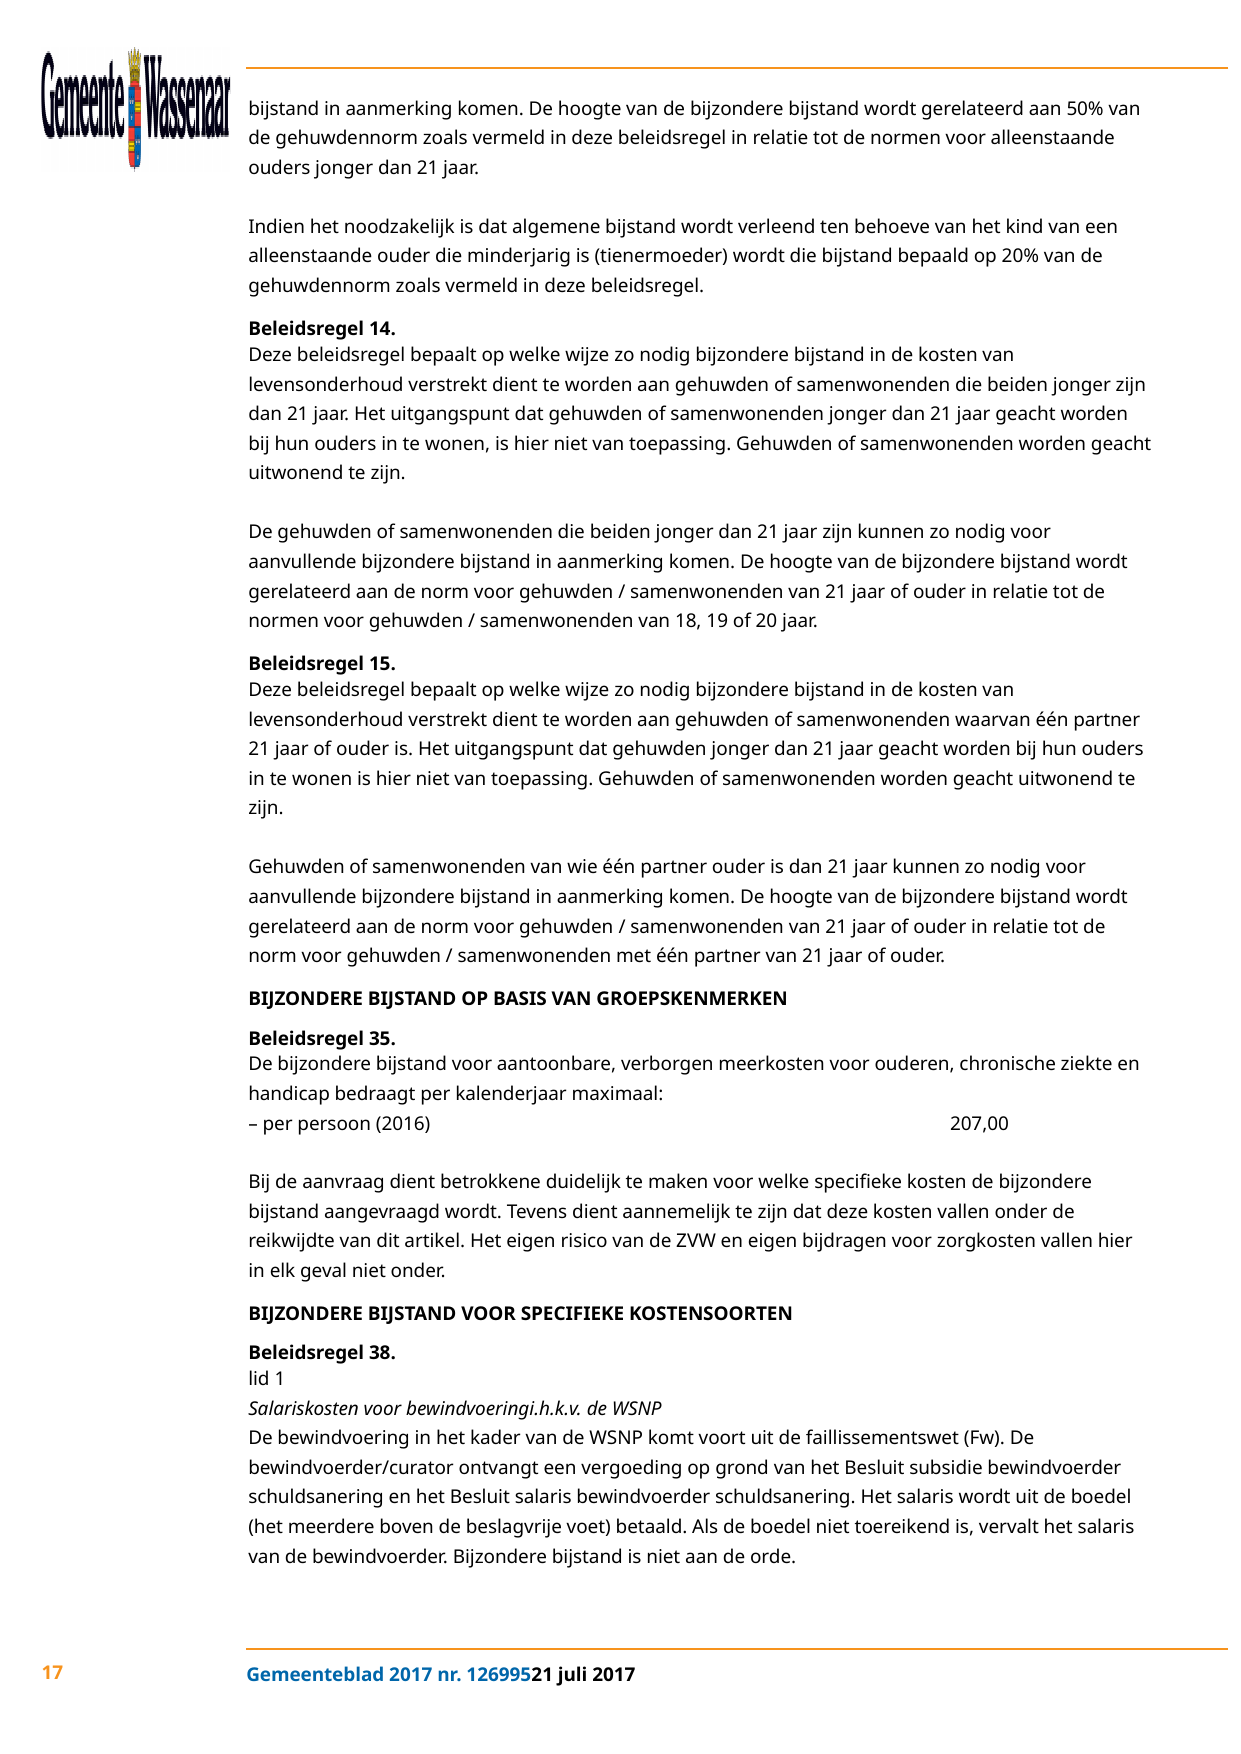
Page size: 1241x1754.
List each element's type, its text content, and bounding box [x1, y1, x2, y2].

table_header 207,00 [950, 1110, 1152, 1136]
text BIJZONDERE BIJSTAND VOOR SPECIFIEKE KOSTENSOORTEN [248, 1300, 1152, 1326]
text Beleidsregel 38. [248, 1339, 1152, 1365]
text De bewindvoering in het kader van de WSNP komt voort uit de faillissementswet (Fw). De bewindvoerder/curator ontvangt een vergoeding op grond van het Besluit subsidie bewindvoerder schuldsanering en het Besluit salaris bewindvoerder schuldsanering. Het salaris wordt uit de boedel (het meerdere boven de beslagvrije voet) betaald. Als de boedel niet toereikend is, vervalt het salaris van de bewindvoerder. Bijzondere bijstand is niet aan de orde. [248, 1424, 1152, 1568]
text Beleidsregel 14. [248, 315, 1152, 341]
text Deze beleidsregel bepaalt op welke wijze zo nodig bijzondere bijstand in de kosten van levensonderhoud verstrekt dient te worden aan gehuwden of samenwonenden die beiden jonger zijn dan 21 jaar. Het uitgangspunt dat gehuwden of samenwonenden jonger dan 21 jaar geacht worden bij hun ouders in te wonen, is hier niet van toepassing. Gehuwden of samenwonenden worden geacht uitwonend te zijn. [248, 341, 1152, 485]
text De gehuwden of samenwonenden die beiden jonger dan 21 jaar zijn kunnen zo nodig voor aanvullende bijzondere bijstand in aanmerking komen. De hoogte van de bijzondere bijstand wordt gerelateerd aan de norm voor gehuwden / samenwonenden van 21 jaar of ouder in relatie tot de normen voor gehuwden / samenwonenden van 18, 19 of 20 jaar. [248, 519, 1152, 633]
text Indien het noodzakelijk is dat algemene bijstand wordt verleend ten behoeve van het kind van een alleenstaande ouder die minderjarig is (tienermoeder) wordt die bijstand bepaald op 20% van de gehuwdennorm zoals vermeld in deze beleidsregel. [248, 213, 1152, 298]
text Salariskosten voor bewindvoeringi.h.k.v. de WSNP [248, 1395, 1152, 1421]
text Gehuwden of samenwonenden van wie één partner ouder is dan 21 jaar kunnen zo nodig voor aanvullende bijzondere bijstand in aanmerking komen. De hoogte van de bijzondere bijstand wordt gerelateerd aan de norm voor gehuwden / samenwonenden van 21 jaar of ouder in relatie tot de norm voor gehuwden / samenwonenden met één partner van 21 jaar of ouder. [248, 854, 1152, 968]
picture [41, 47, 231, 172]
text Beleidsregel 35. [248, 1025, 1152, 1051]
text lid 1 [248, 1365, 1152, 1391]
table_header – per persoon (2016) [248, 1110, 950, 1136]
text De bijzondere bijstand voor aantoonbare, verborgen meerkosten voor ouderen, chronische ziekte en handicap bedraagt per kalenderjaar maximaal: [248, 1051, 1152, 1106]
text Deze beleidsregel bepaalt op welke wijze zo nodig bijzondere bijstand in de kosten van levensonderhoud verstrekt dient te worden aan gehuwden of samenwonenden waarvan één partner 21 jaar of ouder is. Het uitgangspunt dat gehuwden jonger dan 21 jaar geacht worden bij hun ouders in te wonen is hier niet van toepassing. Gehuwden of samenwonenden worden geacht uitwonend te zijn. [248, 676, 1152, 820]
text bijstand in aanmerking komen. De hoogte van de bijzondere bijstand wordt gerelateerd aan 50% van de gehuwdennorm zoals vermeld in deze beleidsregel in relatie tot de normen voor alleenstaande ouders jonger dan 21 jaar. [248, 95, 1152, 180]
text Bij de aanvraag dient betrokkene duidelijk te maken voor welke specifieke kosten de bijzondere bijstand aangevraagd wordt. Tevens dient aannemelijk te zijn dat deze kosten vallen onder de reikwijdte van dit artikel. Het eigen risico van de ZVW en eigen bijdragen voor zorgkosten vallen hier in elk geval niet onder. [248, 1168, 1152, 1283]
text Beleidsregel 15. [248, 651, 1152, 676]
text BIJZONDERE BIJSTAND OP BASIS VAN GROEPSKENMERKEN [248, 986, 1152, 1011]
